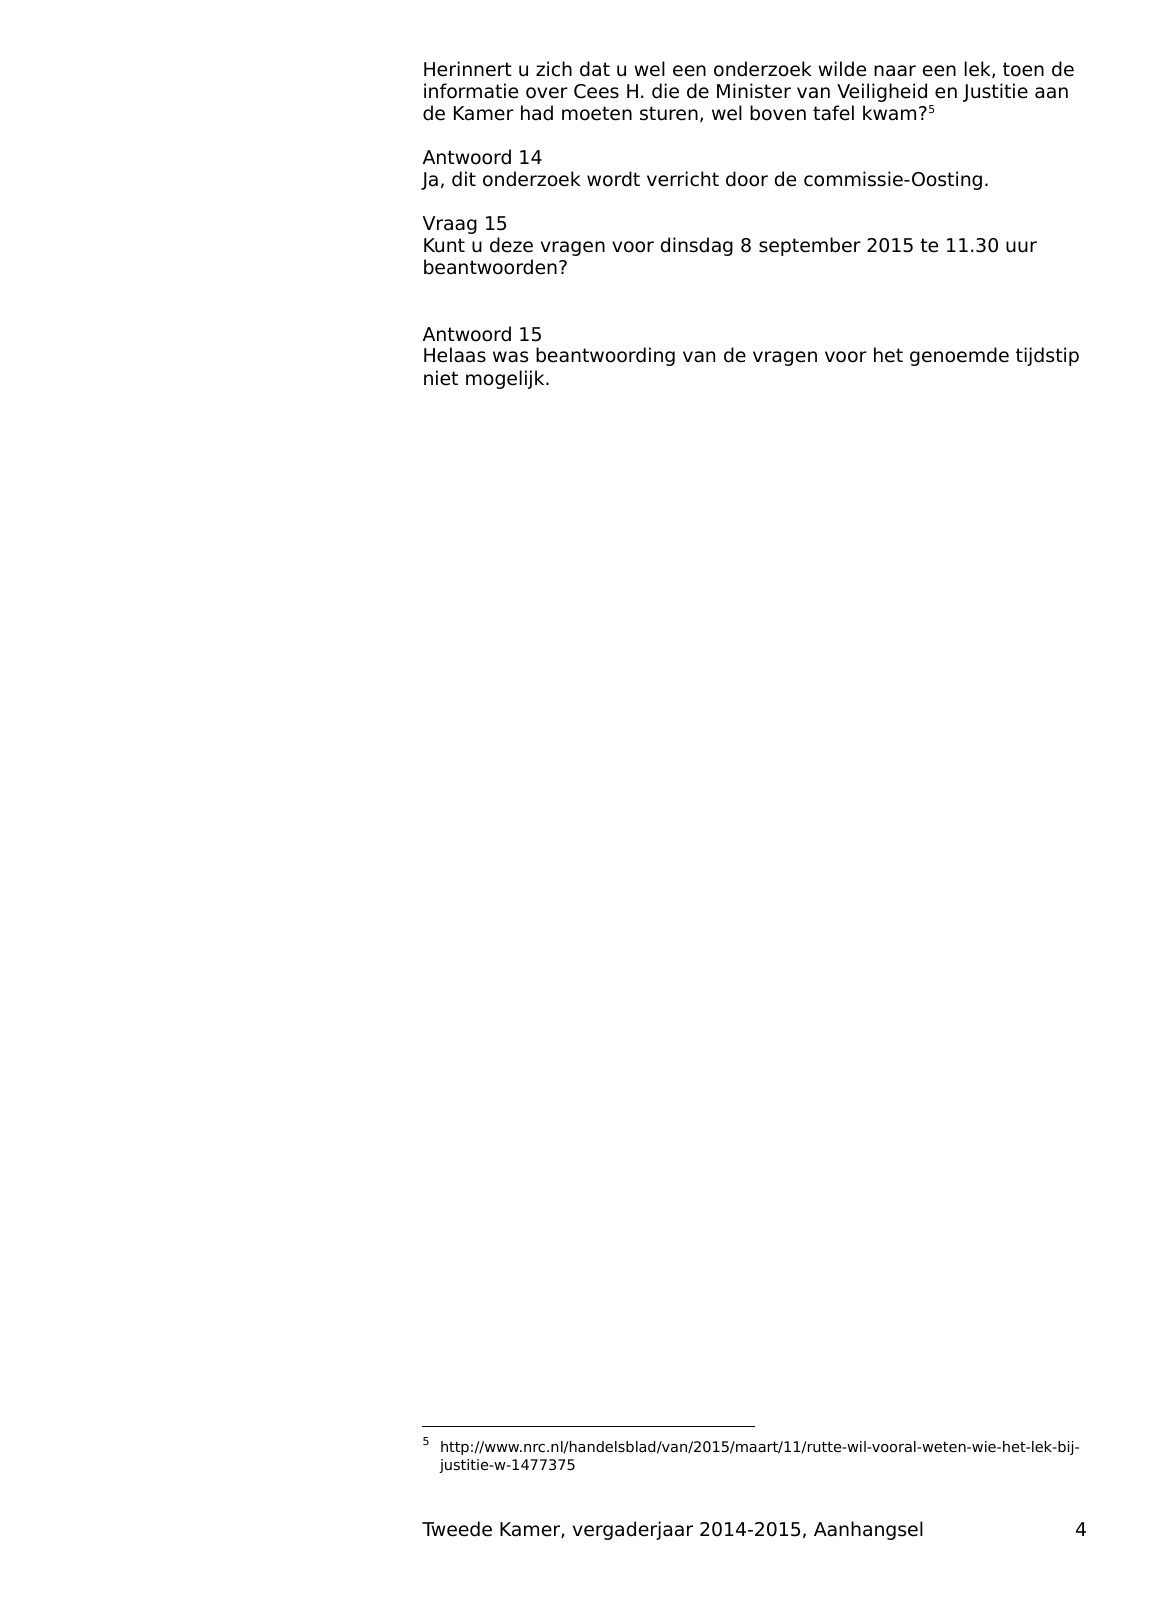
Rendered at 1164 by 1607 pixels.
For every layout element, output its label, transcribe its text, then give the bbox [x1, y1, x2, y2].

text Antwoord 14 [422, 147, 1087, 169]
text http://www.nrc.nl/handelsblad/van/2015/maart/11/rutte-wil-vooral-weten-wie-het-lek-bij-justitie-w-1477375 [422, 1435, 1087, 1474]
text Helaas was beantwoording van de vragen voor het genoemde tijdstip niet mogelijk. [422, 345, 1087, 389]
text Antwoord 15 [422, 323, 1087, 345]
text Herinnert u zich dat u wel een onderzoek wilde naar een lek, toen de informatie over Cees H. die de Minister van Veiligheid en Justitie aan de Kamer had moeten sturen, wel boven tafel kwam? [422, 59, 1087, 125]
text Kunt u deze vragen voor dinsdag 8 september 2015 te 11.30 uur beantwoorden? [422, 235, 1087, 279]
text Ja, dit onderzoek wordt verricht door de commissie-Oosting. [422, 169, 1087, 191]
text Vraag 15 [422, 213, 1087, 235]
